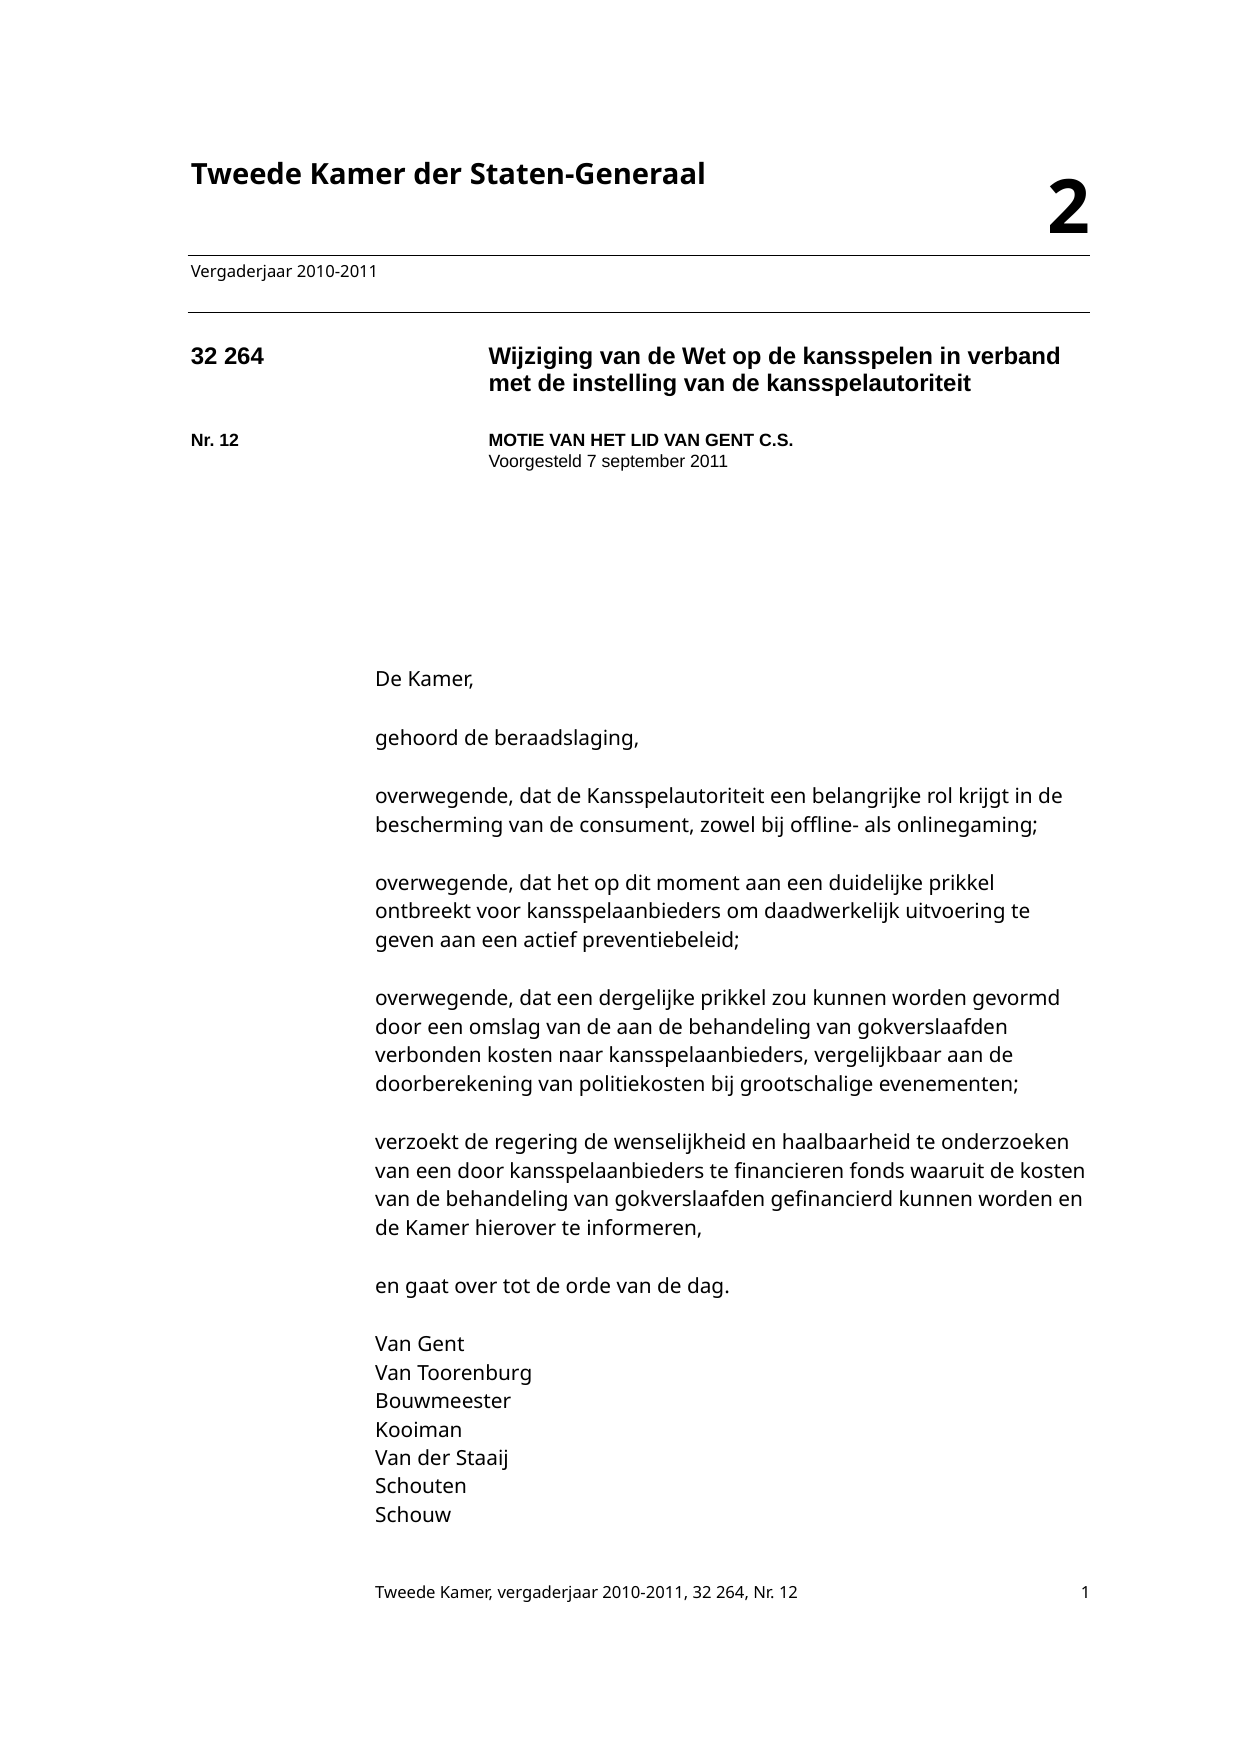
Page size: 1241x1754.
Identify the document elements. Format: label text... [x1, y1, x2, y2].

table_cell [485, 313, 1090, 339]
text en gaat over tot de orde van de dag. [375, 1271, 1090, 1299]
text Schouw [375, 1500, 1090, 1528]
table_cell Nr. 12 [188, 427, 485, 546]
text overwegende, dat de Kansspelautoriteit een belangrijke rol krijgt in de bescherming van de consument, zowel bij offline- als onlinegaming; [375, 781, 1090, 838]
table_header Tweede Kamer der Staten-Generaal [188, 150, 909, 255]
text gehoord de beraadslaging, [375, 723, 1090, 751]
table_cell Wijziging van de Wet op de kansspelen in verband met de instelling van de kansspelautoriteit [485, 339, 1090, 427]
text De Kamer, [375, 664, 1090, 693]
table_cell Vergaderjaar 2010-2011 [188, 256, 485, 312]
table_cell [188, 313, 485, 339]
table_header 2 [910, 150, 1090, 255]
text overwegende, dat het op dit moment aan een duidelijke prikkel ontbreekt voor kansspelaanbieders om daadwerkelijk uitvoering te geven aan een actief preventiebeleid; [375, 868, 1090, 953]
text Schouten [375, 1472, 1090, 1500]
table_cell 32 264 [188, 339, 485, 427]
text Kooiman [375, 1415, 1090, 1443]
text overwegende, dat een dergelijke prikkel zou kunnen worden gevormd door een omslag van de aan de behandeling van gokverslaafden verbonden kosten naar kansspelaanbieders, vergelijkbaar aan de doorberekening van politiekosten bij grootschalige evenementen; [375, 983, 1090, 1097]
text Van Toorenburg [375, 1358, 1090, 1386]
text Van der Staaij [375, 1443, 1090, 1472]
text Van Gent [375, 1329, 1090, 1358]
table_cell MOTIE VAN HET LID VAN GENT C.S. Voorgesteld 7 september 2011 [485, 427, 1090, 546]
table_cell [485, 256, 1090, 312]
text verzoekt de regering de wenselijkheid en haalbaarheid te onderzoeken van een door kansspelaanbieders te financieren fonds waaruit de kosten van de behandeling van gokverslaafden gefinancierd kunnen worden en de Kamer hierover te informeren, [375, 1127, 1090, 1241]
text Bouwmeester [375, 1386, 1090, 1415]
